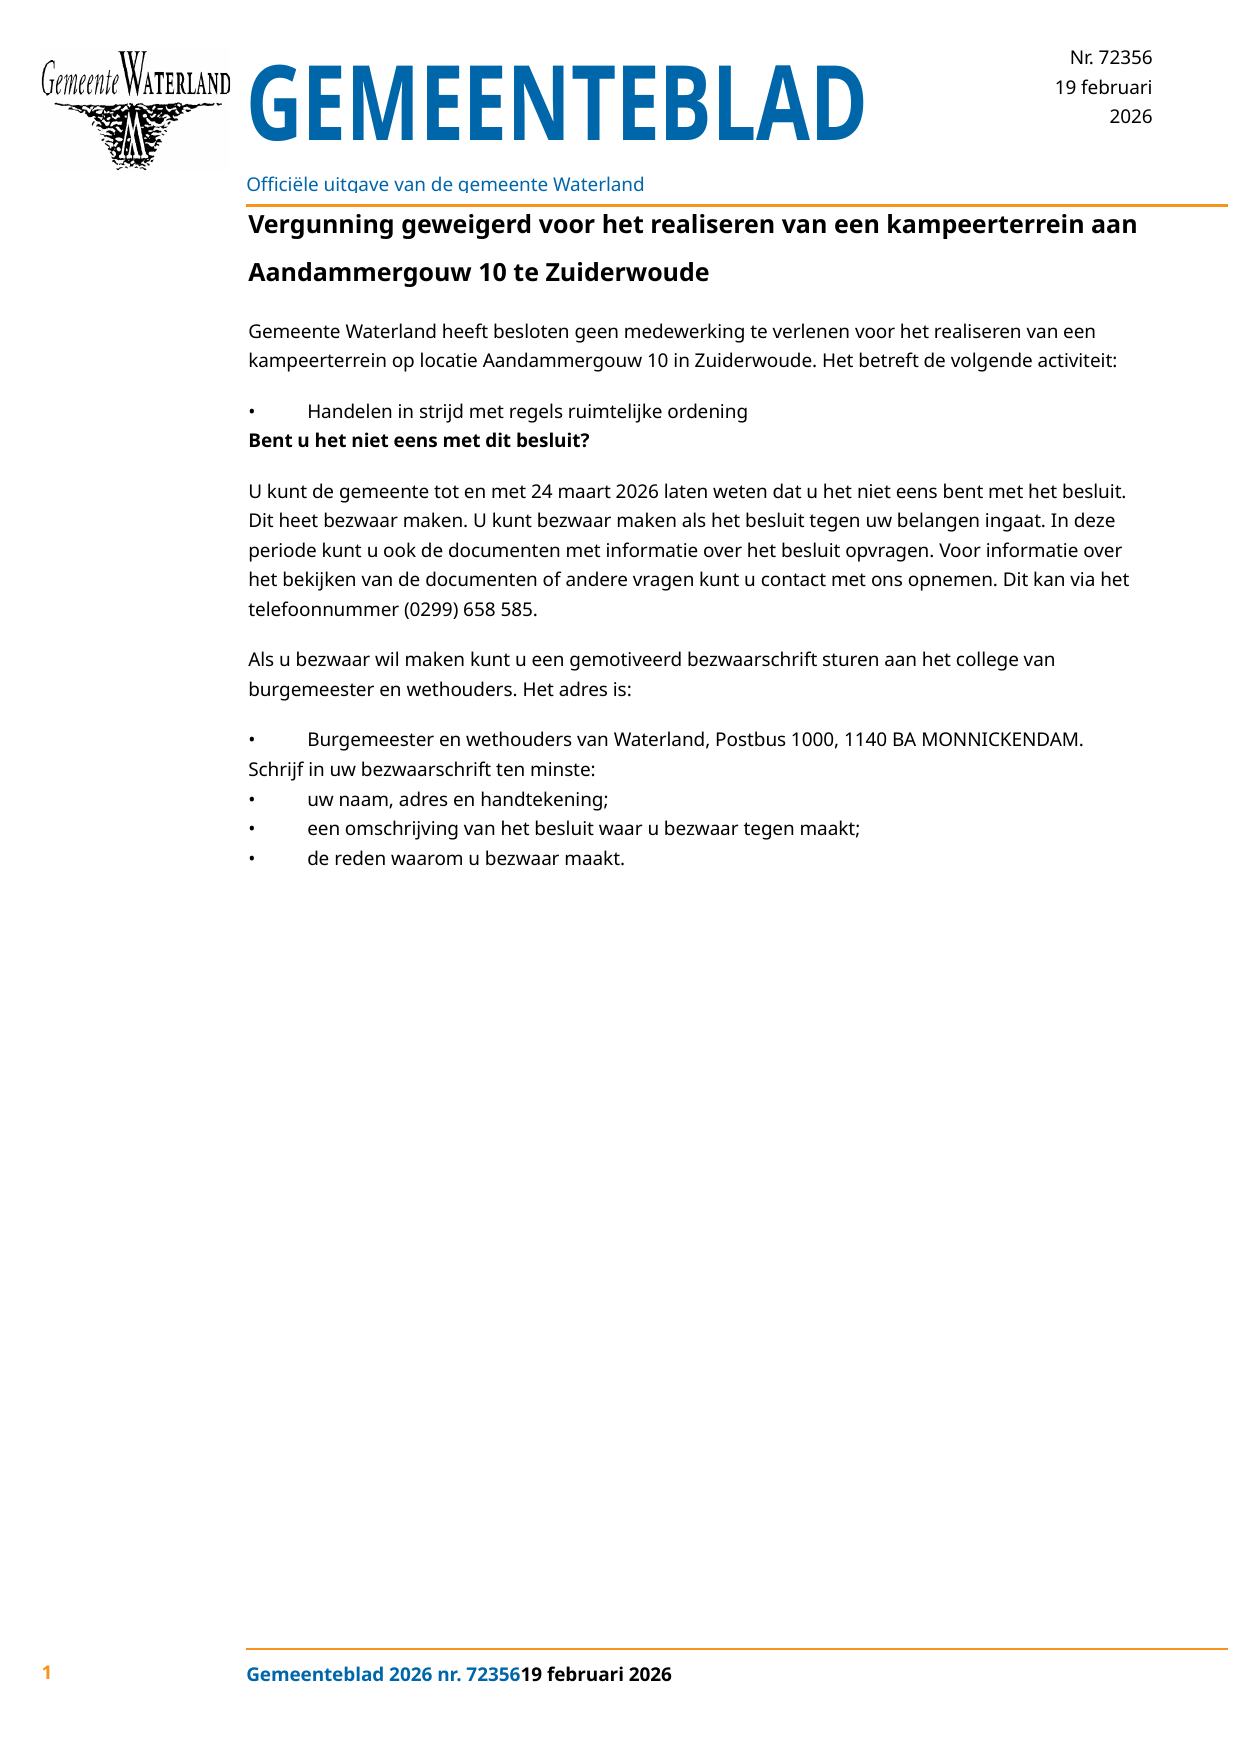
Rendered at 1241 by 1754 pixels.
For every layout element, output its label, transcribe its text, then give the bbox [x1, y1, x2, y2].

text Bent u het niet eens met dit besluit? [248, 427, 1152, 453]
text Gemeente Waterland heeft besloten geen medewerking te verlenen voor het realiseren van een kampeerterrein op locatie Aandammergouw 10 in Zuiderwoude. Het betreft de volgende activiteit: [248, 318, 1152, 373]
text Schrijf in uw bezwaarschrift ten minste: [248, 756, 1152, 782]
list een omschrijving van het besluit waar u bezwaar tegen maakt; [248, 815, 1152, 841]
text Vergunning geweigerd voor het realiseren van een kampeerterrein aan Aandammergouw 10 te Zuiderwoude [248, 207, 1152, 288]
list de reden waarom u bezwaar maakt. [248, 845, 1152, 871]
picture [41, 47, 231, 172]
list Burgemeester en wethouders van Waterland, Postbus 1000, 1140 BA MONNICKENDAM. [248, 727, 1152, 752]
list Handelen in strijd met regels ruimtelijke ordening [248, 398, 1152, 424]
text Als u bezwaar wil maken kunt u een gemotiveerd bezwaarschrift sturen aan het college van burgemeester en wethouders. Het adres is: [248, 647, 1152, 702]
list uw naam, adres en handtekening; [248, 786, 1152, 812]
text U kunt de gemeente tot en met 24 maart 2026 laten weten dat u het niet eens bent met het besluit. Dit heet bezwaar maken. U kunt bezwaar maken als het besluit tegen uw belangen ingaat. In deze periode kunt u ook de documenten met informatie over het besluit opvragen. Voor informatie over het bekijken van de documenten of andere vragen kunt u contact met ons opnemen. Dit kan via het telefoonnummer (0299) 658 585. [248, 478, 1152, 622]
